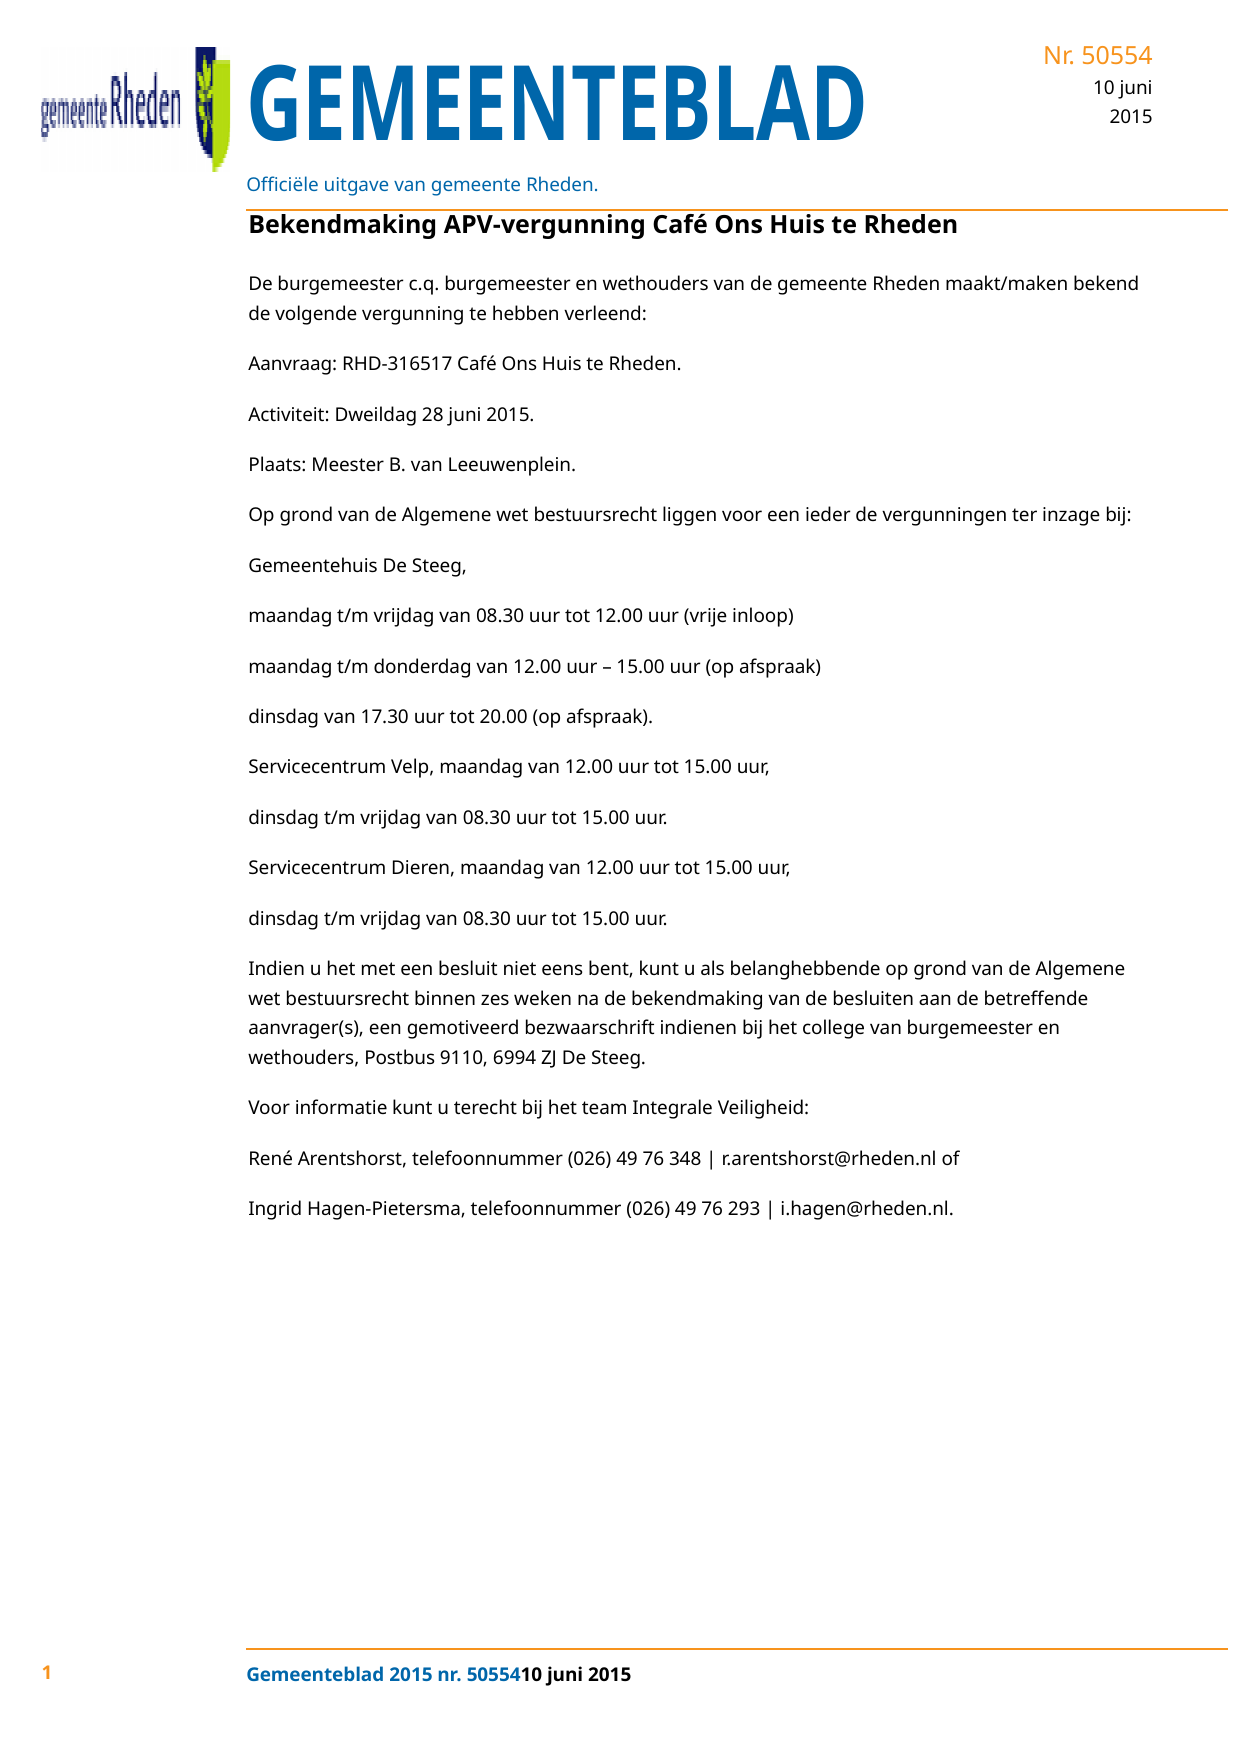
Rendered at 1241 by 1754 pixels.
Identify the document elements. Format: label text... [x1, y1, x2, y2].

text dinsdag t/m vrijdag van 08.30 uur tot 15.00 uur. [248, 905, 1152, 931]
text Ingrid Hagen-Pietersma, telefoonnummer (026) 49 76 293 | i.hagen@rheden.nl. [248, 1195, 1152, 1221]
text dinsdag van 17.30 uur tot 20.00 (op afspraak). [248, 703, 1152, 729]
text Servicecentrum Velp, maandag van 12.00 uur tot 15.00 uur, [248, 754, 1152, 779]
text Voor informatie kunt u terecht bij het team Integrale Veiligheid: [248, 1094, 1152, 1120]
text Bekendmaking APV-vergunning Café Ons Huis te Rheden [248, 211, 1152, 241]
text dinsdag t/m vrijdag van 08.30 uur tot 15.00 uur. [248, 804, 1152, 830]
text Servicecentrum Dieren, maandag van 12.00 uur tot 15.00 uur, [248, 854, 1152, 880]
picture [41, 47, 231, 172]
text Aanvraag: RHD-316517 Café Ons Huis te Rheden. [248, 350, 1152, 376]
text Gemeentehuis De Steeg, [248, 552, 1152, 578]
text René Arentshorst, telefoonnummer (026) 49 76 348 | r.arentshorst@rheden.nl of [248, 1145, 1152, 1171]
text Plaats: Meester B. van Leeuwenplein. [248, 451, 1152, 477]
text De burgemeester c.q. burgemeester en wethouders van de gemeente Rheden maakt/maken bekend de volgende vergunning te hebben verleend: [248, 270, 1152, 326]
text Op grond van de Algemene wet bestuursrecht liggen voor een ieder de vergunningen ter inzage bij: [248, 502, 1152, 527]
text Activiteit: Dweildag 28 juni 2015. [248, 401, 1152, 426]
text maandag t/m donderdag van 12.00 uur – 15.00 uur (op afspraak) [248, 653, 1152, 678]
text Indien u het met een besluit niet eens bent, kunt u als belanghebbende op grond van de Algemene wet bestuursrecht binnen zes weken na de bekendmaking van de besluiten aan de betreffende aanvrager(s), een gemotiveerd bezwaarschrift indienen bij het college van burgemeester en wethouders, Postbus 9110, 6994 ZJ De Steeg. [248, 955, 1152, 1070]
text maandag t/m vrijdag van 08.30 uur tot 12.00 uur (vrije inloop) [248, 602, 1152, 628]
